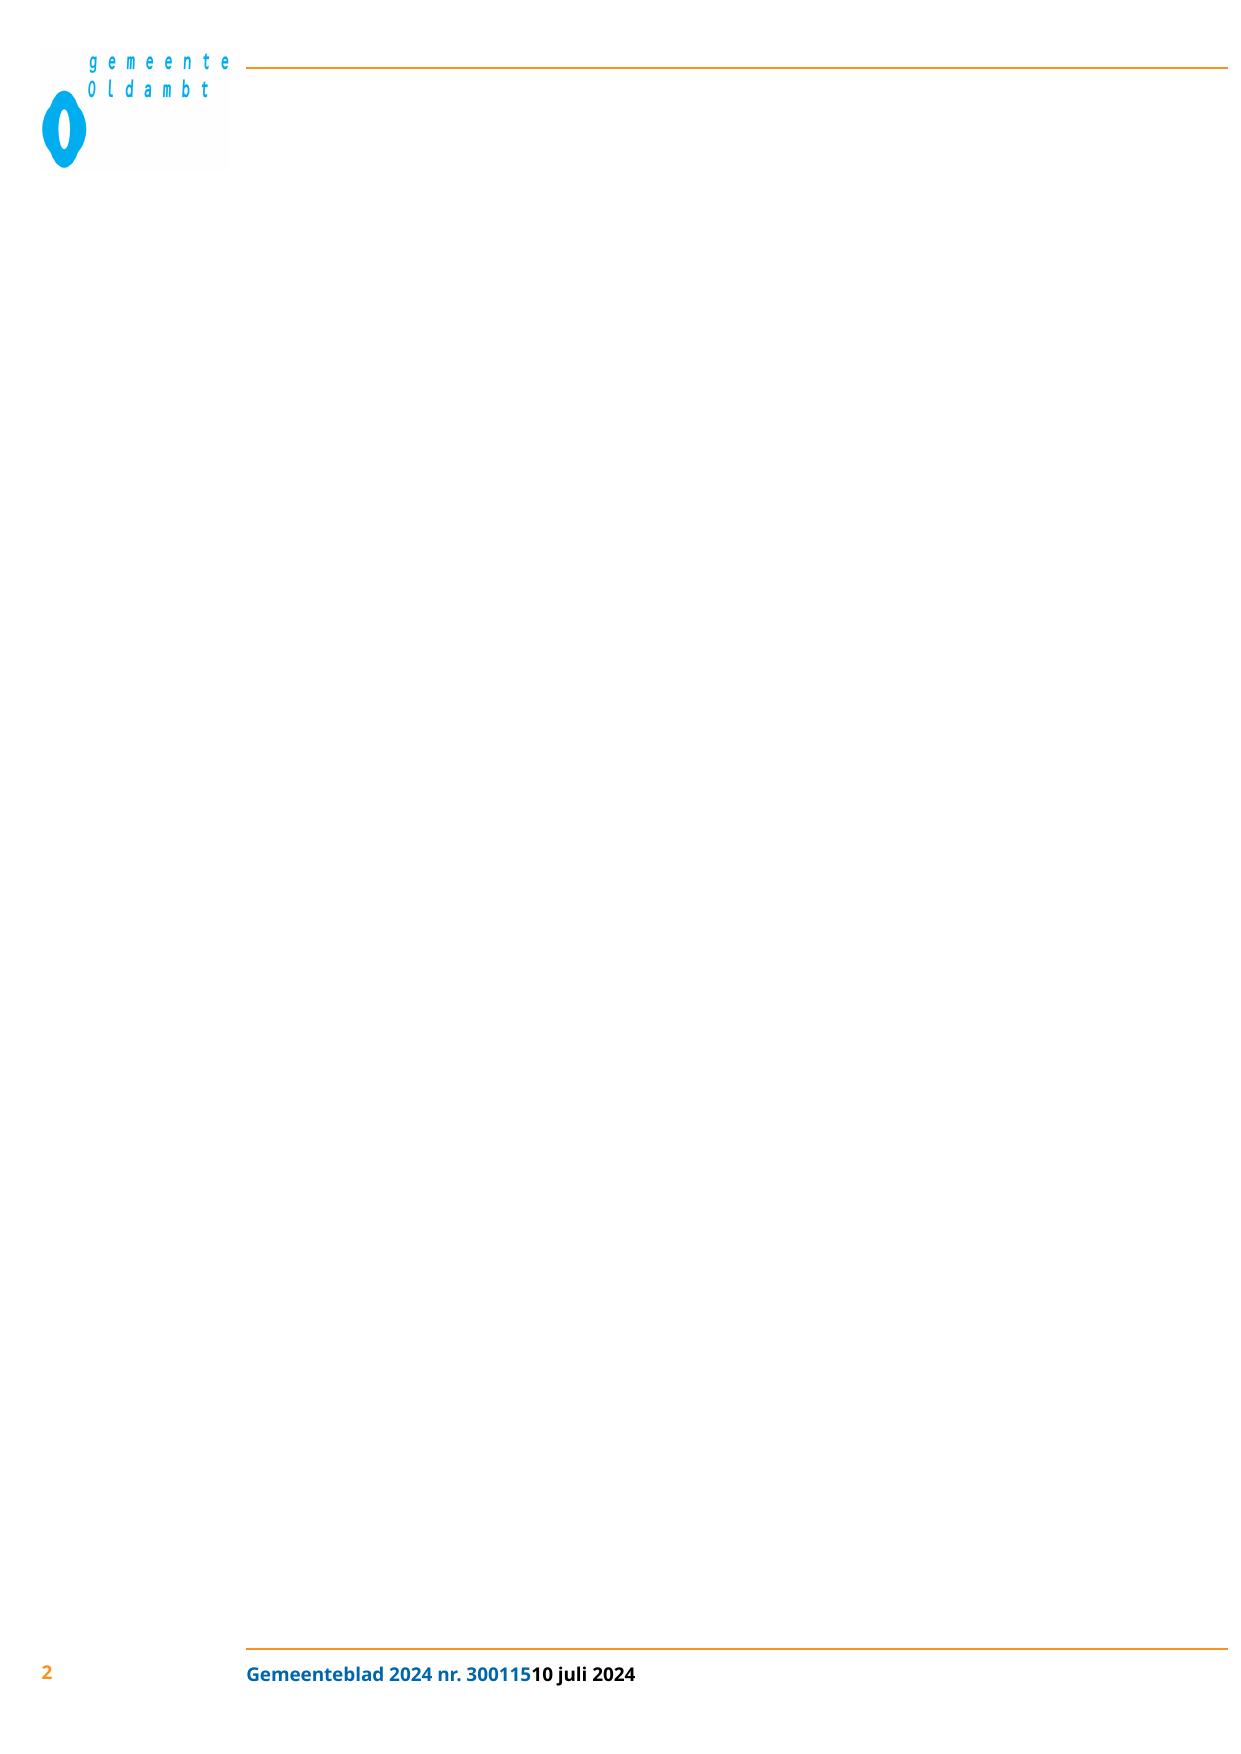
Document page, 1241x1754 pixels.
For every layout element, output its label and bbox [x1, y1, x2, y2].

picture [41, 47, 231, 172]
